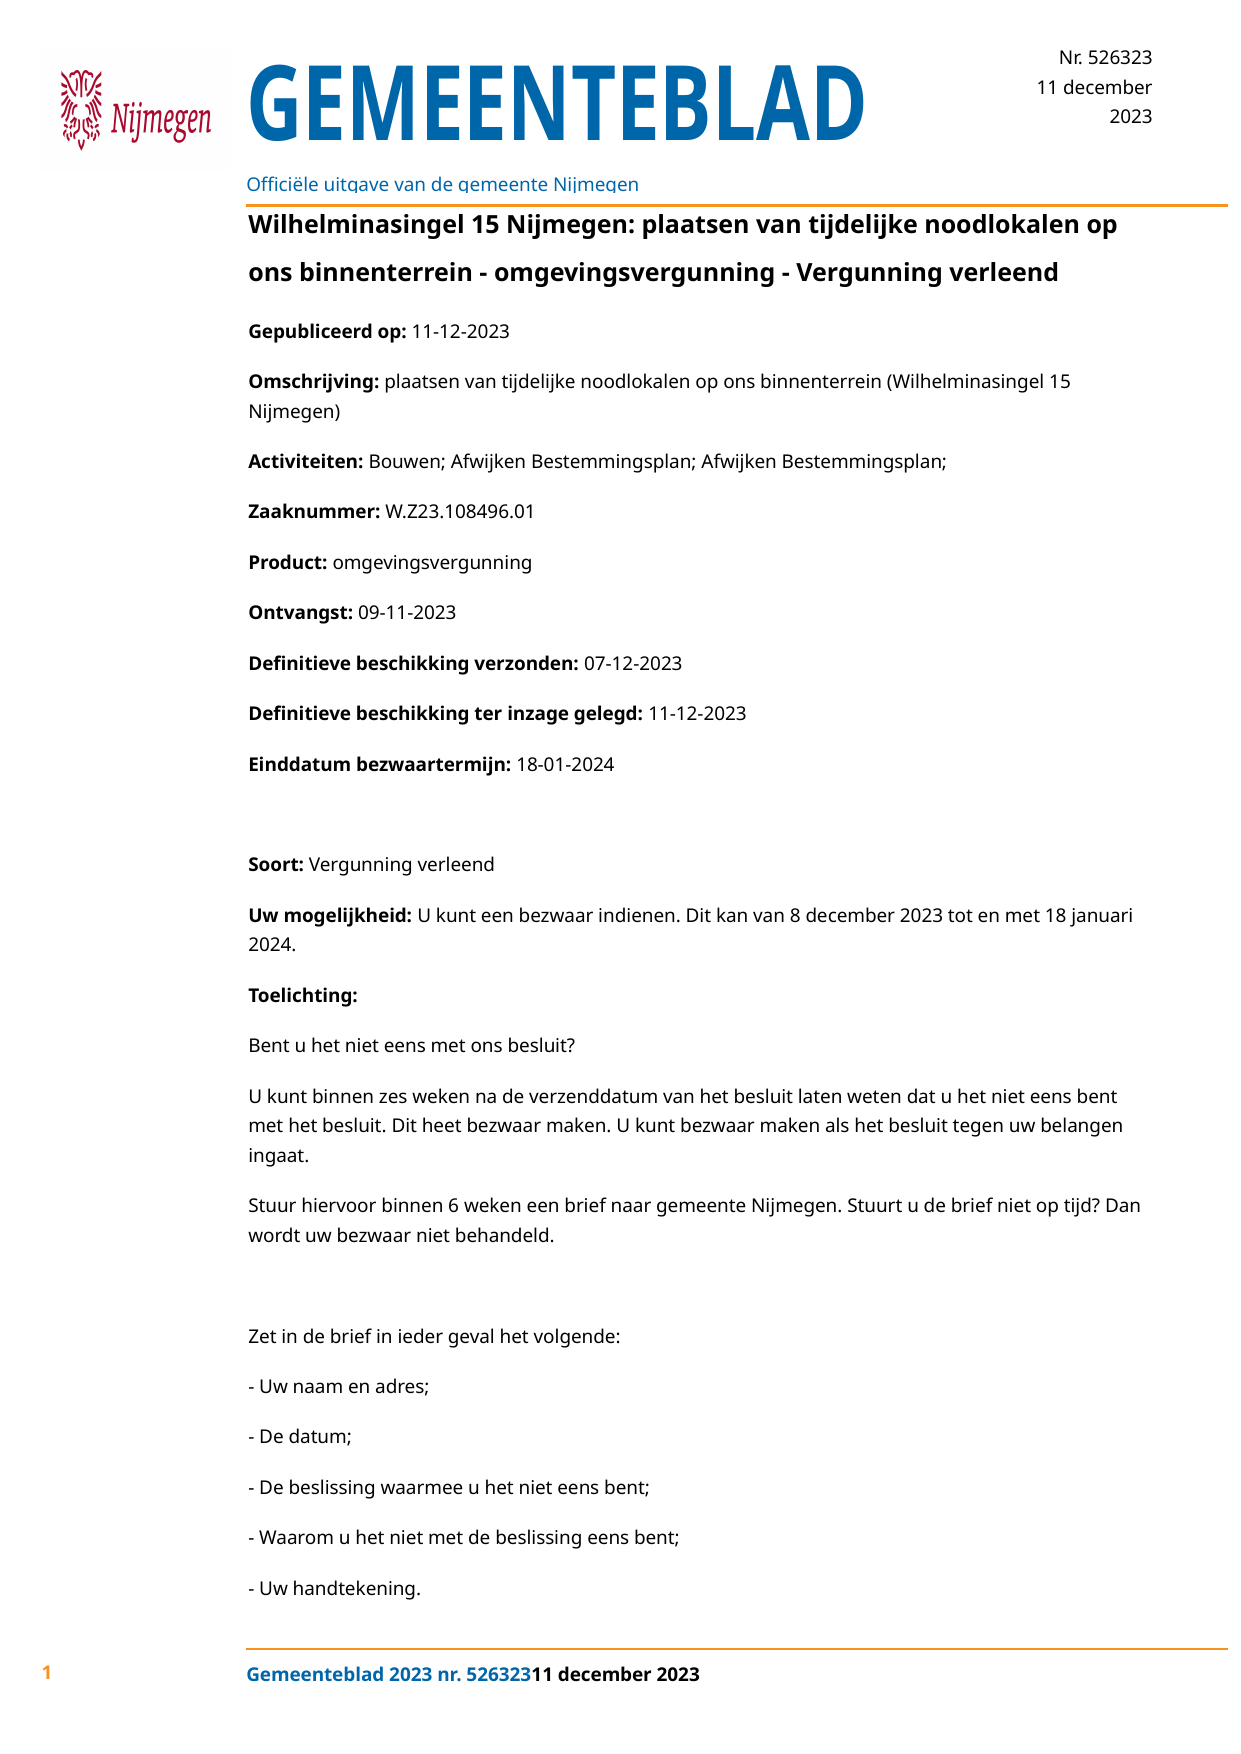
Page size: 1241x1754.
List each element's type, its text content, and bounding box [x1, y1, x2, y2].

text Bent u het niet eens met ons besluit? [248, 1032, 1152, 1058]
text Omschrijving: plaatsen van tijdelijke noodlokalen op ons binnenterrein (Wilhelminasingel 15 Nijmegen) [248, 368, 1152, 424]
text Activiteiten: Bouwen; Afwijken Bestemmingsplan; Afwijken Bestemmingsplan; [248, 448, 1152, 474]
text Einddatum bezwaartermijn: 18-01-2024 [248, 751, 1152, 777]
text U kunt binnen zes weken na de verzenddatum van het besluit laten weten dat u het niet eens bent met het besluit. Dit heet bezwaar maken. U kunt bezwaar maken als het besluit tegen uw belangen ingaat. [248, 1083, 1152, 1168]
text Uw mogelijkheid: U kunt een bezwaar indienen. Dit kan van 8 december 2023 tot en met 18 januari 2024. [248, 902, 1152, 957]
text Zaaknummer: W.Z23.108496.01 [248, 499, 1152, 524]
text Gepubliceerd op: 11-12-2023 [248, 318, 1152, 344]
text - De datum; [248, 1424, 1152, 1449]
picture [41, 47, 231, 172]
text Product: omgevingsvergunning [248, 549, 1152, 575]
text Wilhelminasingel 15 Nijmegen: plaatsen van tijdelijke noodlokalen op ons binnenterrein - omgevingsvergunning - Vergunning verleend [248, 207, 1152, 288]
text Definitieve beschikking verzonden: 07-12-2023 [248, 650, 1152, 676]
text Definitieve beschikking ter inzage gelegd: 11-12-2023 [248, 700, 1152, 726]
text Stuur hiervoor binnen 6 weken een brief naar gemeente Nijmegen. Stuurt u de brief niet op tijd? Dan wordt uw bezwaar niet behandeld. [248, 1192, 1152, 1248]
text - Waarom u het niet met de beslissing eens bent; [248, 1524, 1152, 1550]
text Zet in de brief in ieder geval het volgende: [248, 1323, 1152, 1349]
text Toelichting: [248, 982, 1152, 1008]
text Ontvangst: 09-11-2023 [248, 599, 1152, 625]
text - Uw naam en adres; [248, 1373, 1152, 1399]
text - De beslissing waarmee u het niet eens bent; [248, 1474, 1152, 1500]
text - Uw handtekening. [248, 1575, 1152, 1601]
text Soort: Vergunning verleend [248, 852, 1152, 877]
